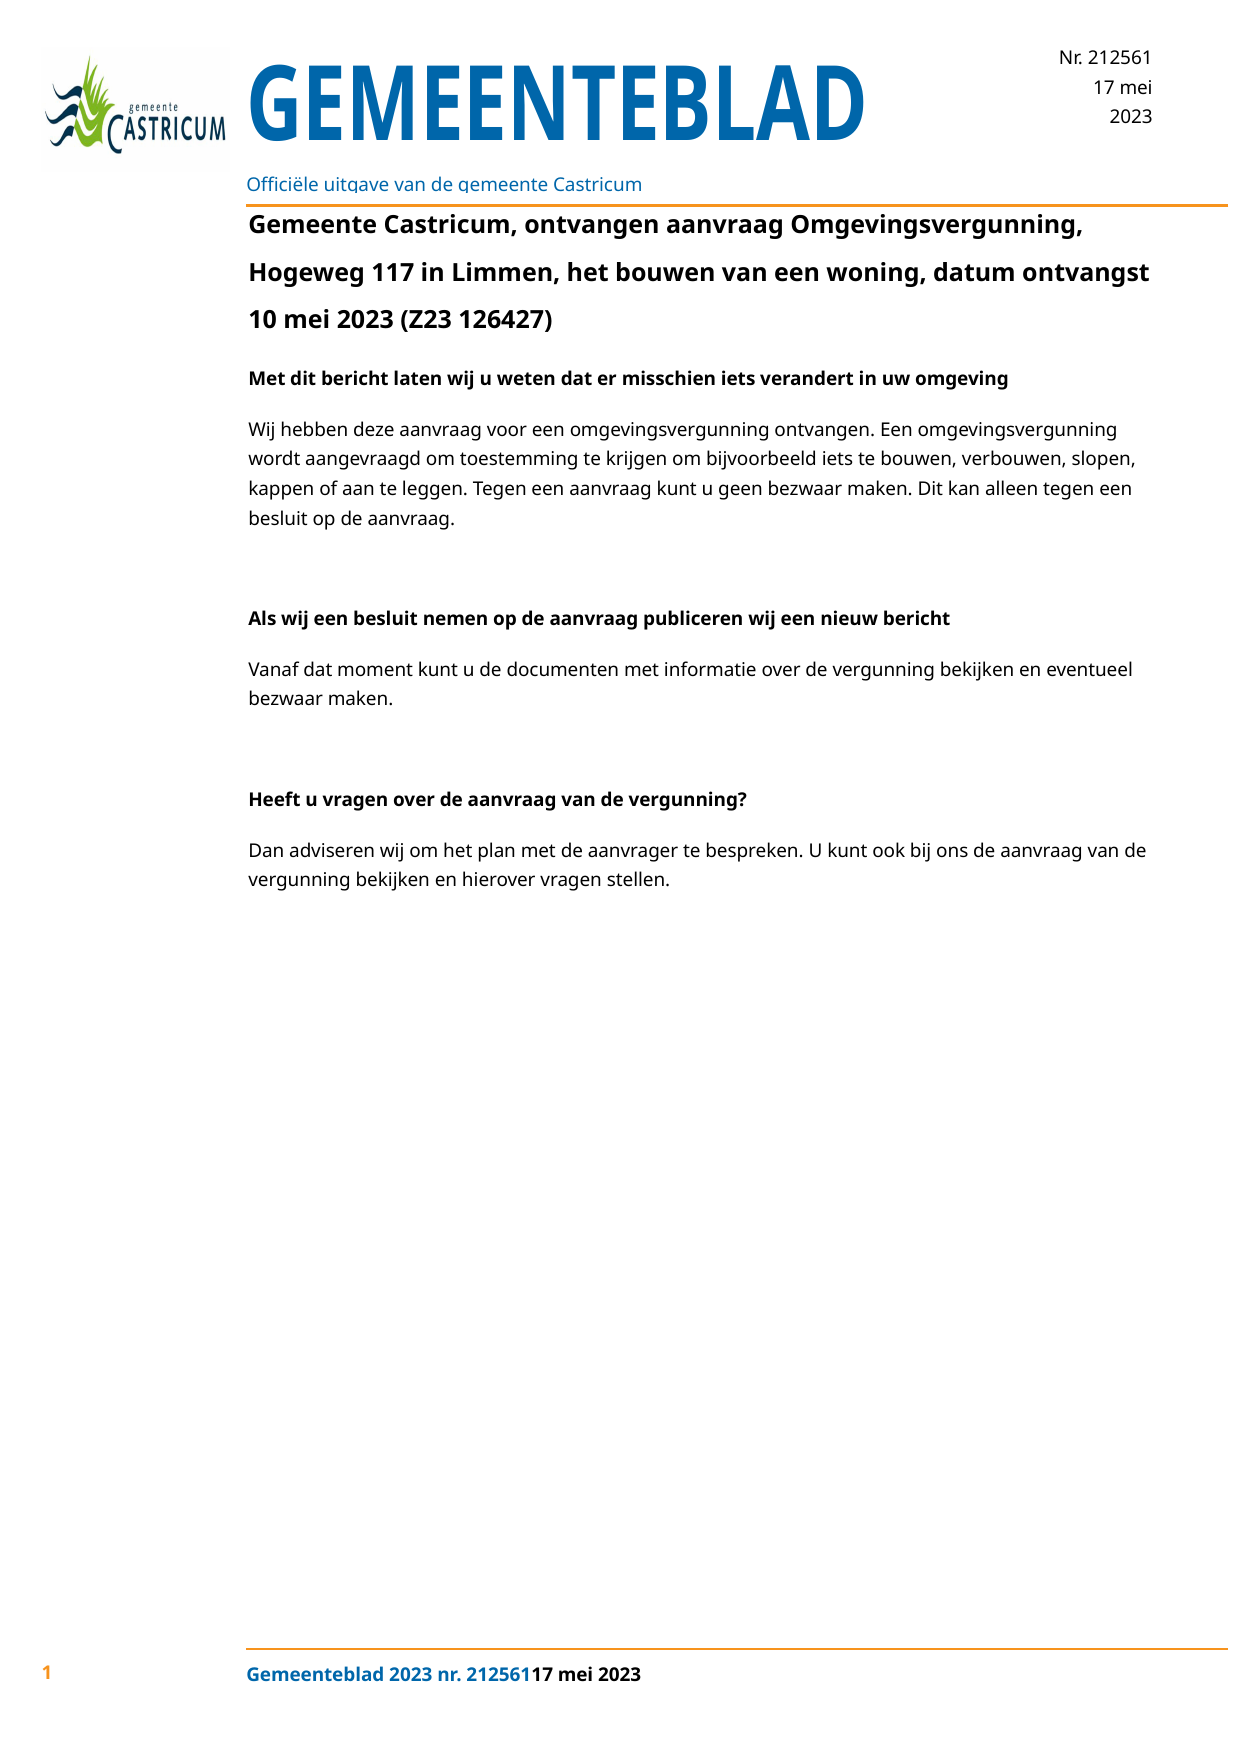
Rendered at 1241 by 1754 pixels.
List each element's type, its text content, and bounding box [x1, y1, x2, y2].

text Dan adviseren wij om het plan met de aanvrager te bespreken. U kunt ook bij ons de aanvraag van de vergunning bekijken en hierover vragen stellen. [248, 837, 1152, 892]
text Als wij een besluit nemen op de aanvraag publiceren wij een nieuw bericht [248, 606, 1152, 631]
text Met dit bericht laten wij u weten dat er misschien iets verandert in uw omgeving [248, 366, 1152, 391]
text Heeft u vragen over de aanvraag van de vergunning? [248, 786, 1152, 812]
text Vanaf dat moment kunt u de documenten met informatie over de vergunning bekijken en eventueel bezwaar maken. [248, 656, 1152, 711]
text Wij hebben deze aanvraag voor een omgevingsvergunning ontvangen. Een omgevingsvergunning wordt aangevraagd om toestemming te krijgen om bijvoorbeeld iets te bouwen, verbouwen, slopen, kappen of aan te leggen. Tegen een aanvraag kunt u geen bezwaar maken. Dit kan alleen tegen een besluit op de aanvraag. [248, 416, 1152, 530]
picture [41, 47, 231, 172]
text Gemeente Castricum, ontvangen aanvraag Omgevingsvergunning, Hogeweg 117 in Limmen, het bouwen van een woning, datum ontvangst 10 mei 2023 (Z23 126427) [248, 207, 1152, 336]
